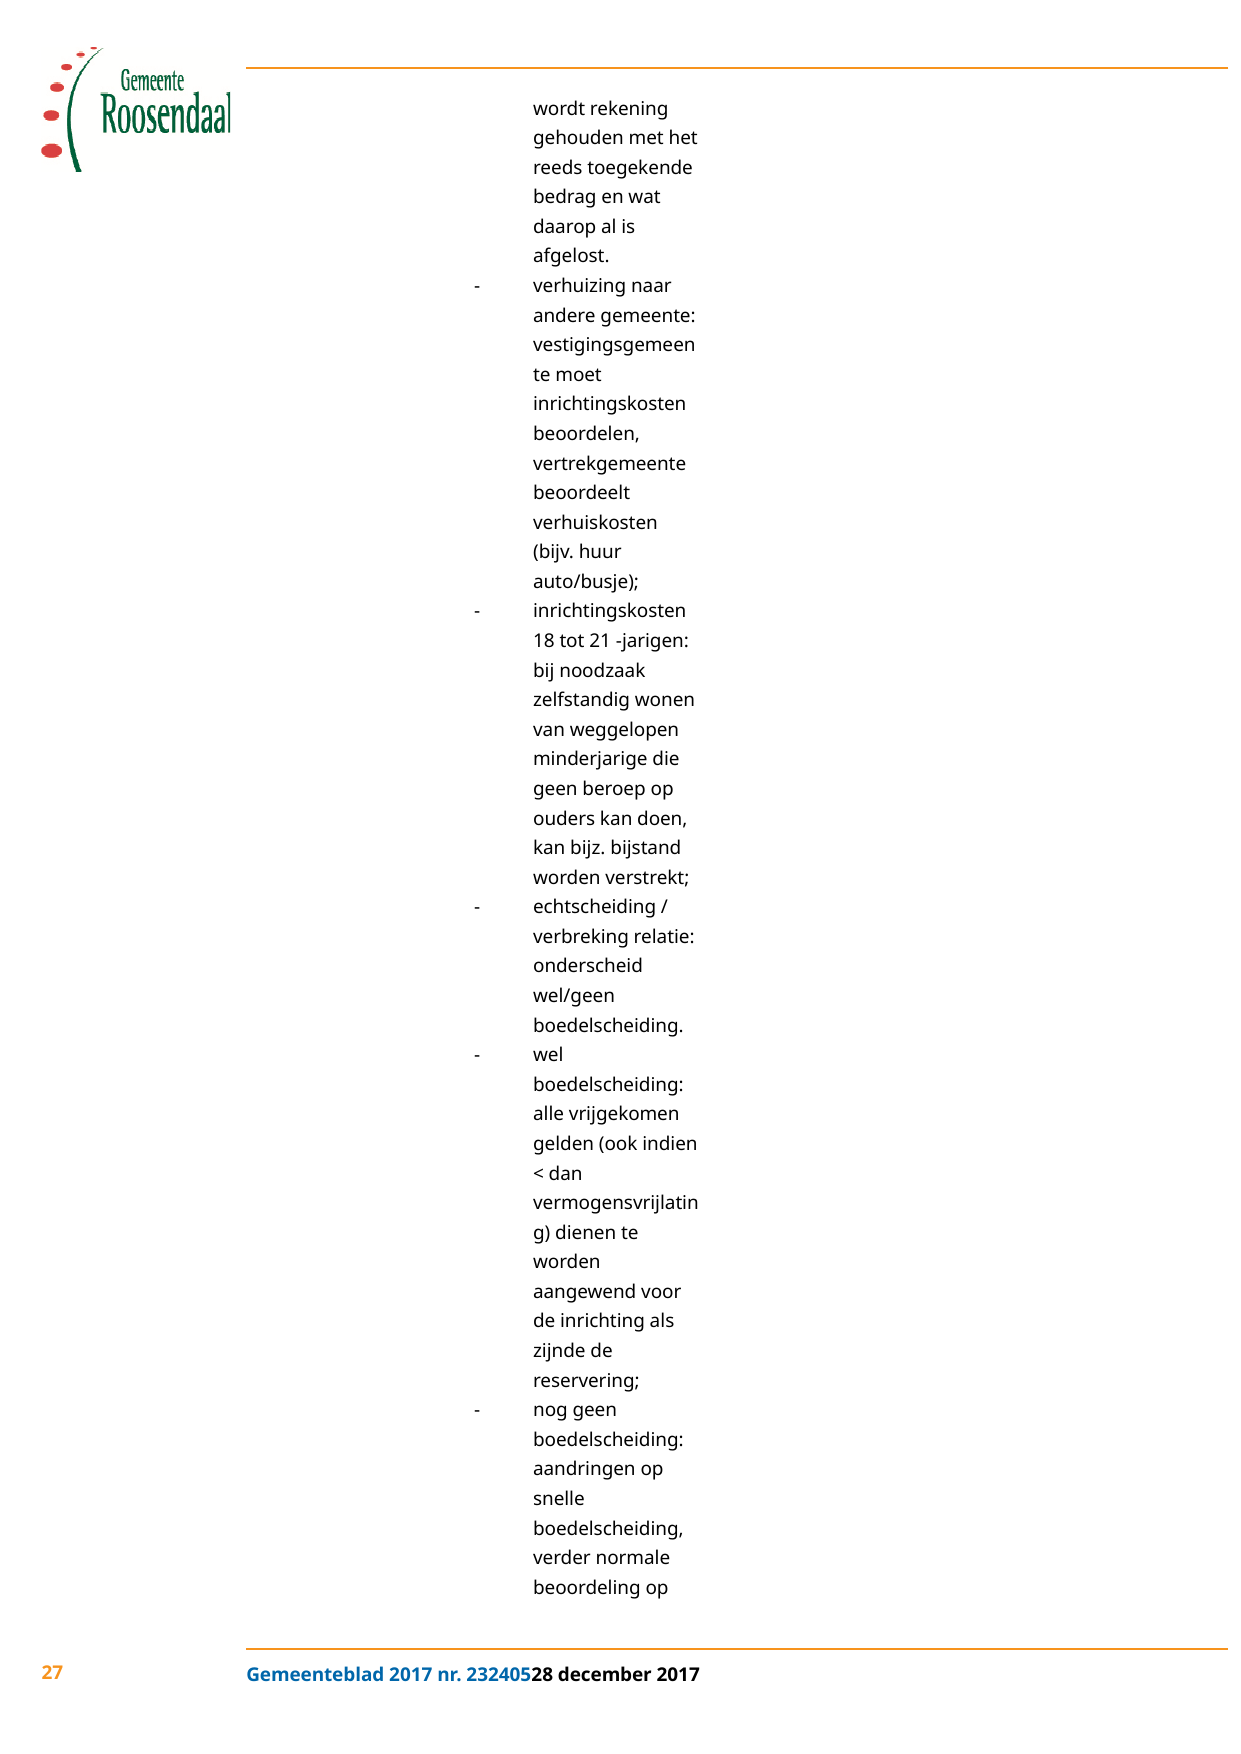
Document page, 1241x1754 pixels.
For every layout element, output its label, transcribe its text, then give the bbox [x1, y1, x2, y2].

table_cell wordt rekening gehouden met het reeds toegekende bedrag en wat daarop al is afgelost. verhuizing naar andere gemeente: vestigingsgemeente moet inrichtingskosten beoordelen, vertrekgemeente beoordeelt verhuiskosten (bijv. huur auto/busje); inrichtingskosten 18 tot 21 -jarigen: bij noodzaak zelfstandig wonen van weggelopen minderjarige die geen beroep op ouders kan doen, kan bijz. bijstand worden verstrekt; echtscheiding / verbreking relatie: onderscheid wel/geen boedelscheiding. wel boedelscheiding: alle vrijgekomen gelden (ook indien < dan vermogensvrijlating) dienen te worden aangewend voor de inrichting als zijnde de reservering; nog geen boedelscheiding: aandringen op snelle boedelscheiding, verder normale beoordeling op [474, 95, 700, 1600]
table_cell [248, 95, 474, 1600]
picture [41, 47, 231, 172]
